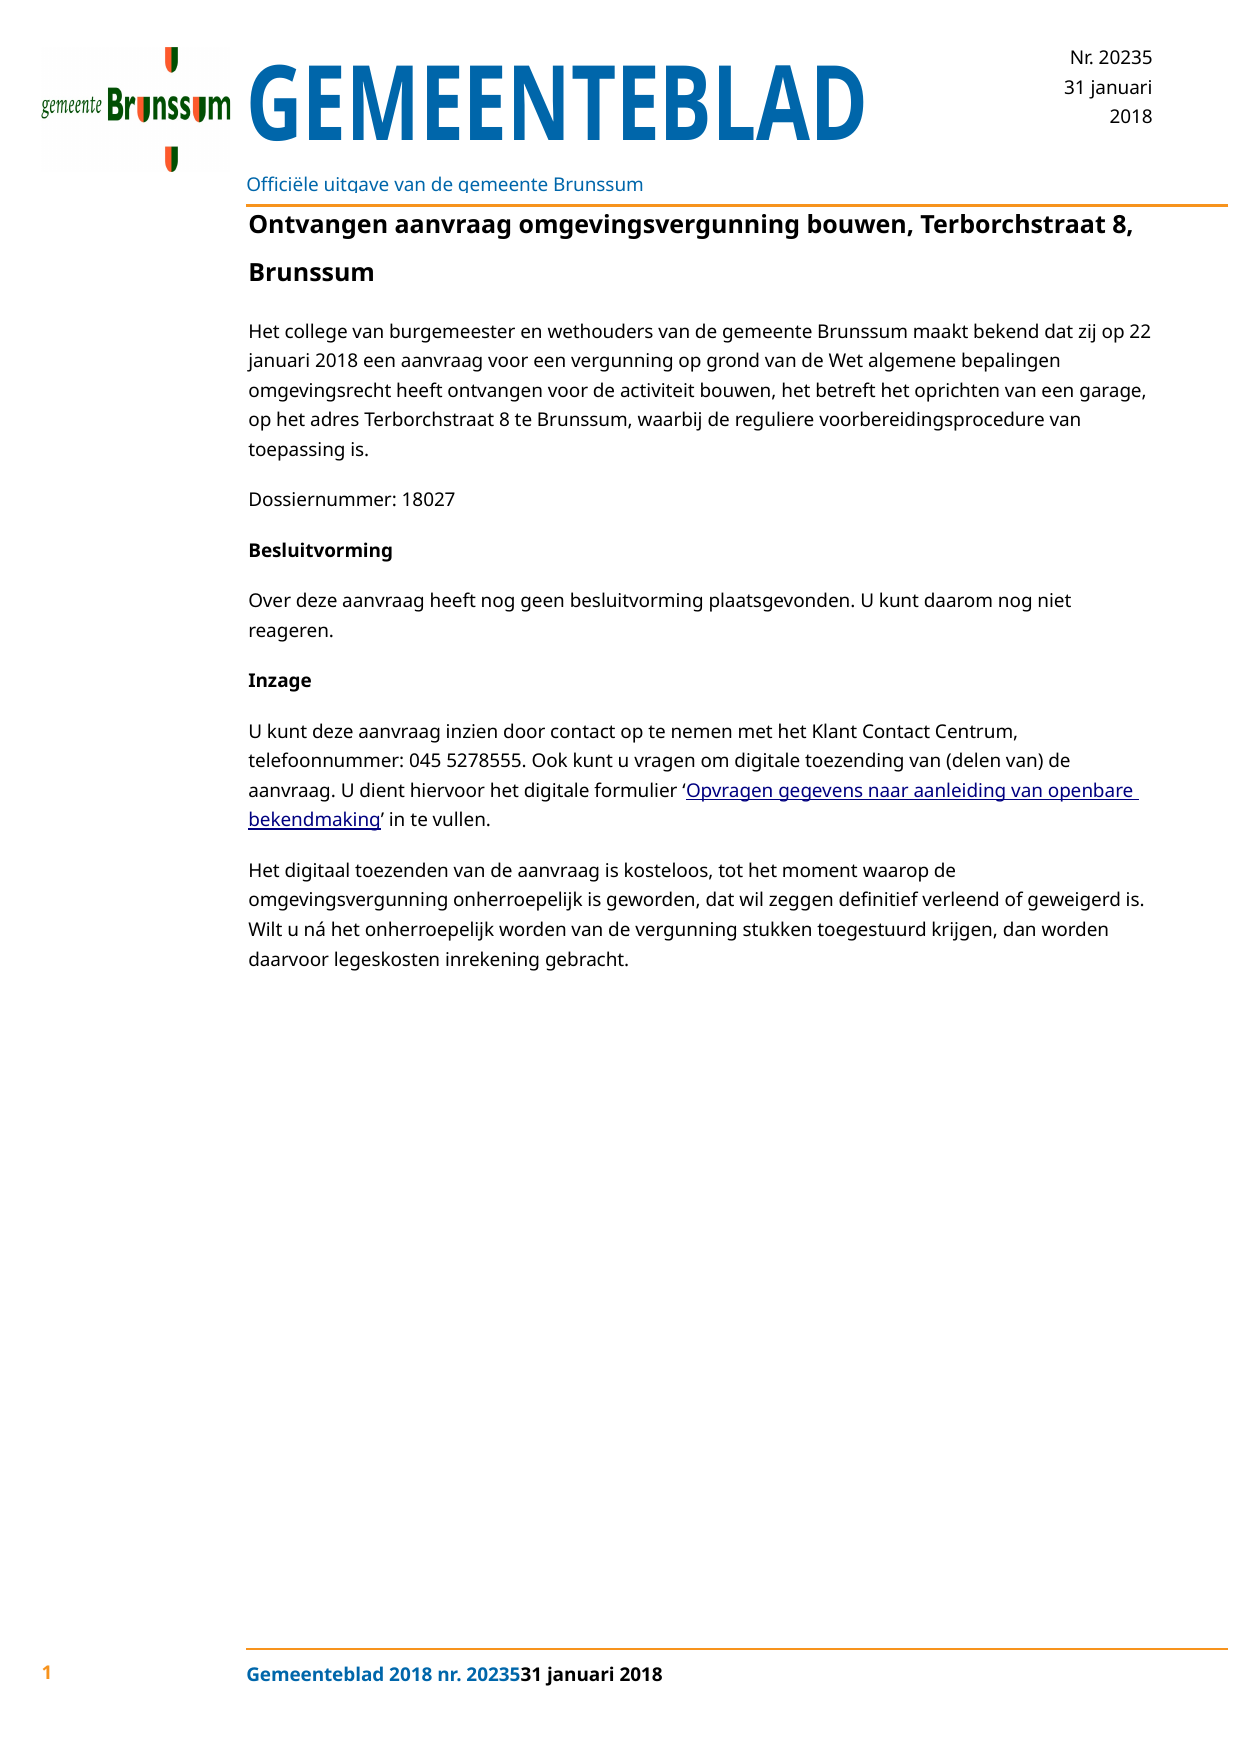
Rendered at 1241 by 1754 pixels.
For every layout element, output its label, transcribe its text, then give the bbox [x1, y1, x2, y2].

text Het digitaal toezenden van de aanvraag is kosteloos, tot het moment waarop de omgevingsvergunning onherroepelijk is geworden, dat wil zeggen definitief verleend of geweigerd is. Wilt u ná het onherroepelijk worden van de vergunning stukken toegestuurd krijgen, dan worden daarvoor legeskosten inrekening gebracht. [248, 857, 1152, 972]
text Dossiernummer: 18027 [248, 487, 1152, 512]
text Het college van burgemeester en wethouders van de gemeente Brunssum maakt bekend dat zij op 22 januari 2018 een aanvraag voor een vergunning op grond van de Wet algemene bepalingen omgevingsrecht heeft ontvangen voor de activiteit bouwen, het betreft het oprichten van een garage, op het adres Terborchstraat 8 te Brunssum, waarbij de reguliere voorbereidingsprocedure van toepassing is. [248, 318, 1152, 462]
text Inzage [248, 667, 1152, 693]
text Ontvangen aanvraag omgevingsvergunning bouwen, Terborchstraat 8, Brunssum [248, 207, 1152, 288]
text U kunt deze aanvraag inzien door contact op te nemen met het Klant Contact Centrum, telefoonnummer: 045 5278555. Ook kunt u vragen om digitale toezending van (delen van) de aanvraag. U dient hiervoor het digitale formulier ‘Opvragen gegevens naar aanleiding van openbare bekendmaking’ in te vullen. [248, 718, 1152, 832]
text Besluitvorming [248, 537, 1152, 563]
text Over deze aanvraag heeft nog geen besluitvorming plaatsgevonden. U kunt daarom nog niet reageren. [248, 587, 1152, 643]
picture [41, 47, 231, 172]
